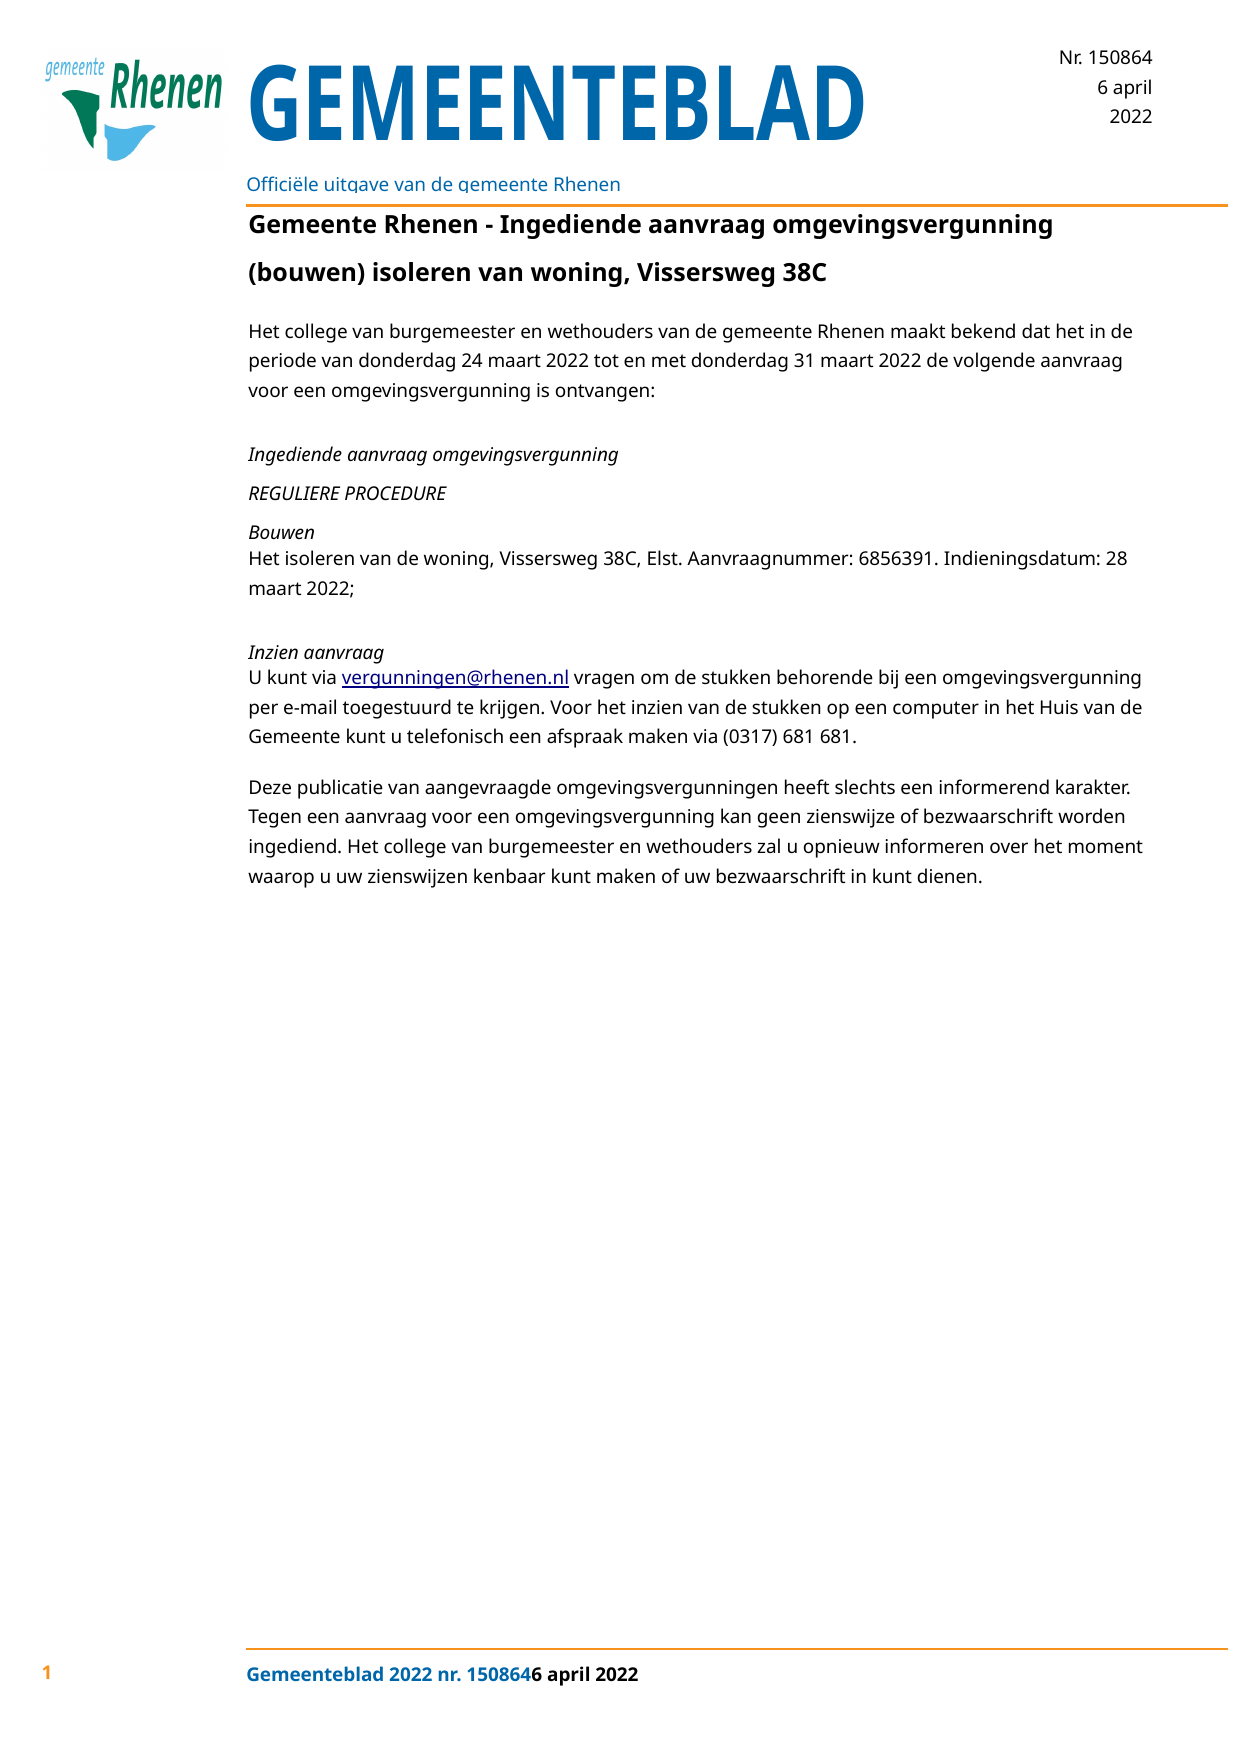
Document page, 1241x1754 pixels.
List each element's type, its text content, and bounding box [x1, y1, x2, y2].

picture [41, 47, 231, 172]
text Gemeente Rhenen - Ingediende aanvraag omgevingsvergunning (bouwen) isoleren van woning, Vissersweg 38C [248, 207, 1152, 288]
text Het isoleren van de woning, Vissersweg 38C, Elst. Aanvraagnummer: 6856391. Indieningsdatum: 28 maart 2022; [248, 545, 1152, 601]
text REGULIERE PROCEDURE [248, 480, 1152, 506]
text Het college van burgemeester en wethouders van de gemeente Rhenen maakt bekend dat het in de periode van donderdag 24 maart 2022 tot en met donderdag 31 maart 2022 de volgende aanvraag voor een omgevingsvergunning is ontvangen: [248, 318, 1152, 403]
text Deze publicatie van aangevraagde omgevingsvergunningen heeft slechts een informerend karakter. Tegen een aanvraag voor een omgevingsvergunning kan geen zienswijze of bezwaarschrift worden ingediend. Het college van burgemeester en wethouders zal u opnieuw informeren over het moment waarop u uw zienswijzen kenbaar kunt maken of uw bezwaarschrift in kunt dienen. [248, 774, 1152, 889]
text U kunt via vergunningen@rhenen.nl vragen om de stukken behorende bij een omgevingsvergunning per e-mail toegestuurd te krijgen. Voor het inzien van de stukken op een computer in het Huis van de Gemeente kunt u telefonisch een afspraak maken via (0317) 681 681. [248, 664, 1152, 749]
text Ingediende aanvraag omgevingsvergunning [248, 441, 1152, 467]
text Bouwen [248, 519, 1152, 545]
text Inzien aanvraag [248, 639, 1152, 664]
